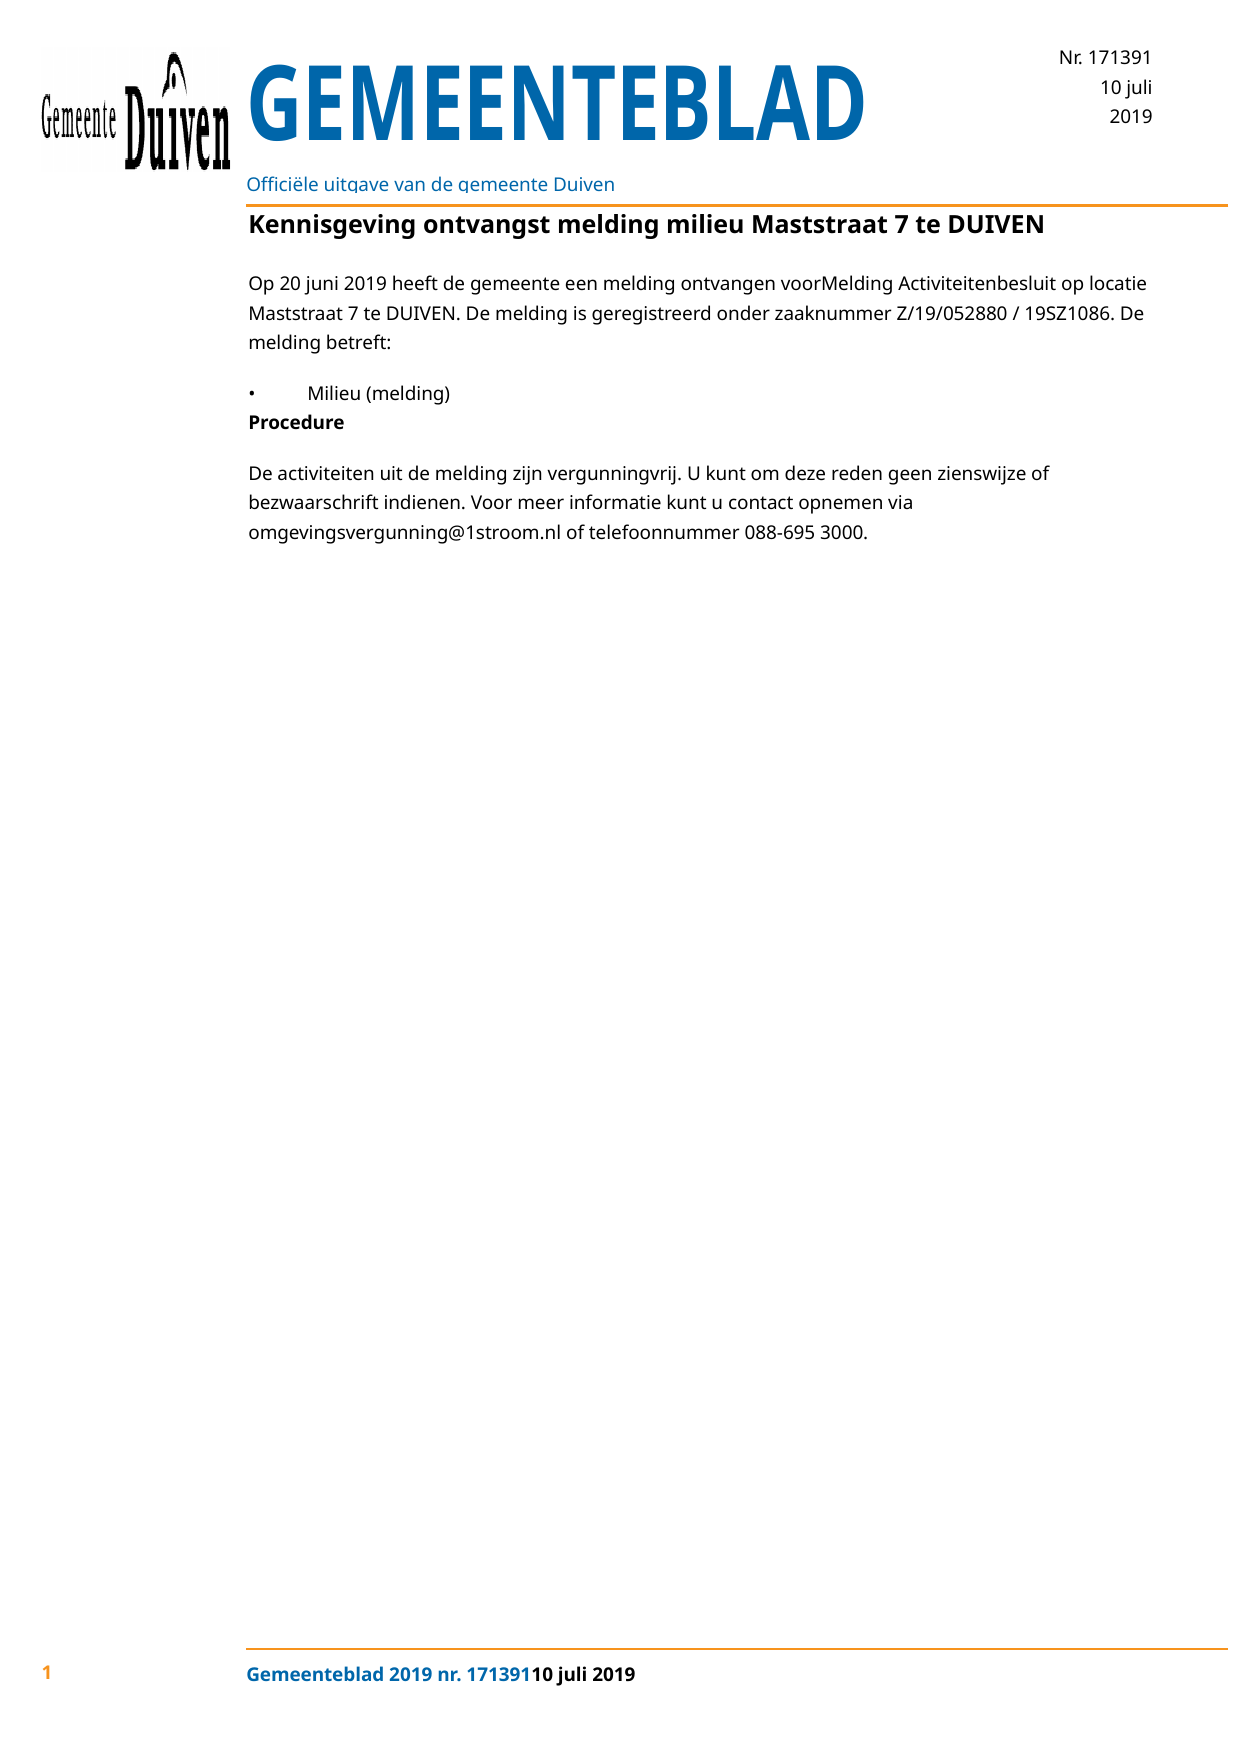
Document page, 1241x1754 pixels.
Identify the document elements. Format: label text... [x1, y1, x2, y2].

list Milieu (melding) [248, 380, 1152, 406]
text De activiteiten uit de melding zijn vergunningvrij. U kunt om deze reden geen zienswijze of bezwaarschrift indienen. Voor meer informatie kunt u contact opnemen via omgevingsvergunning@1stroom.nl of telefoonnummer 088-695 3000. [248, 460, 1152, 545]
text Op 20 juni 2019 heeft de gemeente een melding ontvangen voorMelding Activiteitenbesluit op locatie Maststraat 7 te DUIVEN. De melding is geregistreerd onder zaaknummer Z/19/052880 / 19SZ1086. De melding betreft: [248, 270, 1152, 355]
picture [41, 47, 231, 172]
text Procedure [248, 409, 1152, 435]
text Kennisgeving ontvangst melding milieu Maststraat 7 te DUIVEN [248, 207, 1152, 241]
